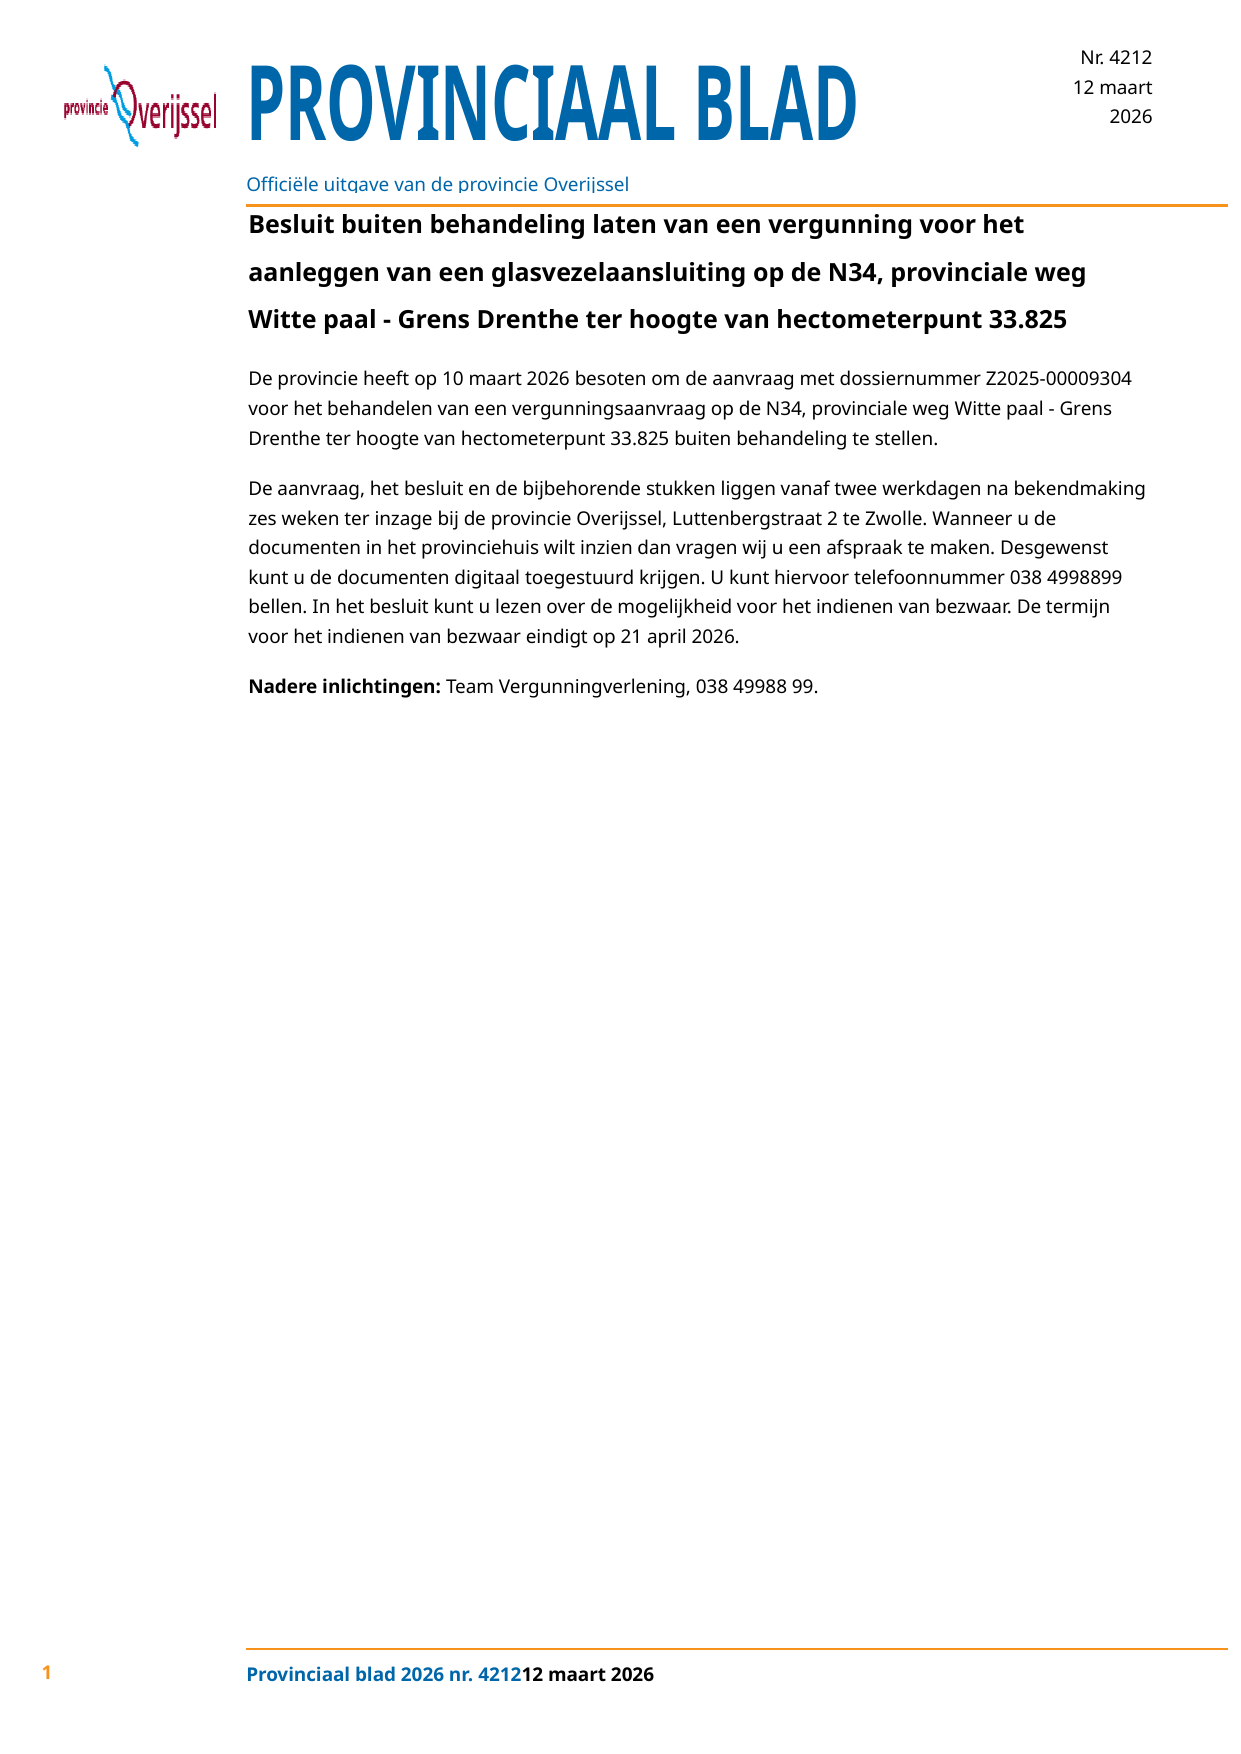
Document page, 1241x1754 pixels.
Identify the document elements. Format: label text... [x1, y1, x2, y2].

text Nadere inlichtingen: Team Vergunningverlening, 038 49988 99. [248, 673, 1152, 699]
text De provincie heeft op 10 maart 2026 besoten om de aanvraag met dossiernummer Z2025-00009304 voor het behandelen van een vergunningsaanvraag op de N34, provinciale weg Witte paal - Grens Drenthe ter hoogte van hectometerpunt 33.825 buiten behandeling te stellen. [248, 366, 1152, 450]
text De aanvraag, het besluit en de bijbehorende stukken liggen vanaf twee werkdagen na bekendmaking zes weken ter inzage bij de provincie Overijssel, Luttenbergstraat 2 te Zwolle. Wanneer u de documenten in het provinciehuis wilt inzien dan vragen wij u een afspraak te maken. Desgewenst kunt u de documenten digitaal toegestuurd krijgen. U kunt hiervoor telefoonnummer 038 4998899 bellen. In het besluit kunt u lezen over de mogelijkheid voor het indienen van bezwaar. De termijn voor het indienen van bezwaar eindigt op 21 april 2026. [248, 475, 1152, 649]
text Besluit buiten behandeling laten van een vergunning voor het aanleggen van een glasvezelaansluiting op de N34, provinciale weg Witte paal - Grens Drenthe ter hoogte van hectometerpunt 33.825 [248, 207, 1152, 336]
picture [41, 47, 231, 172]
